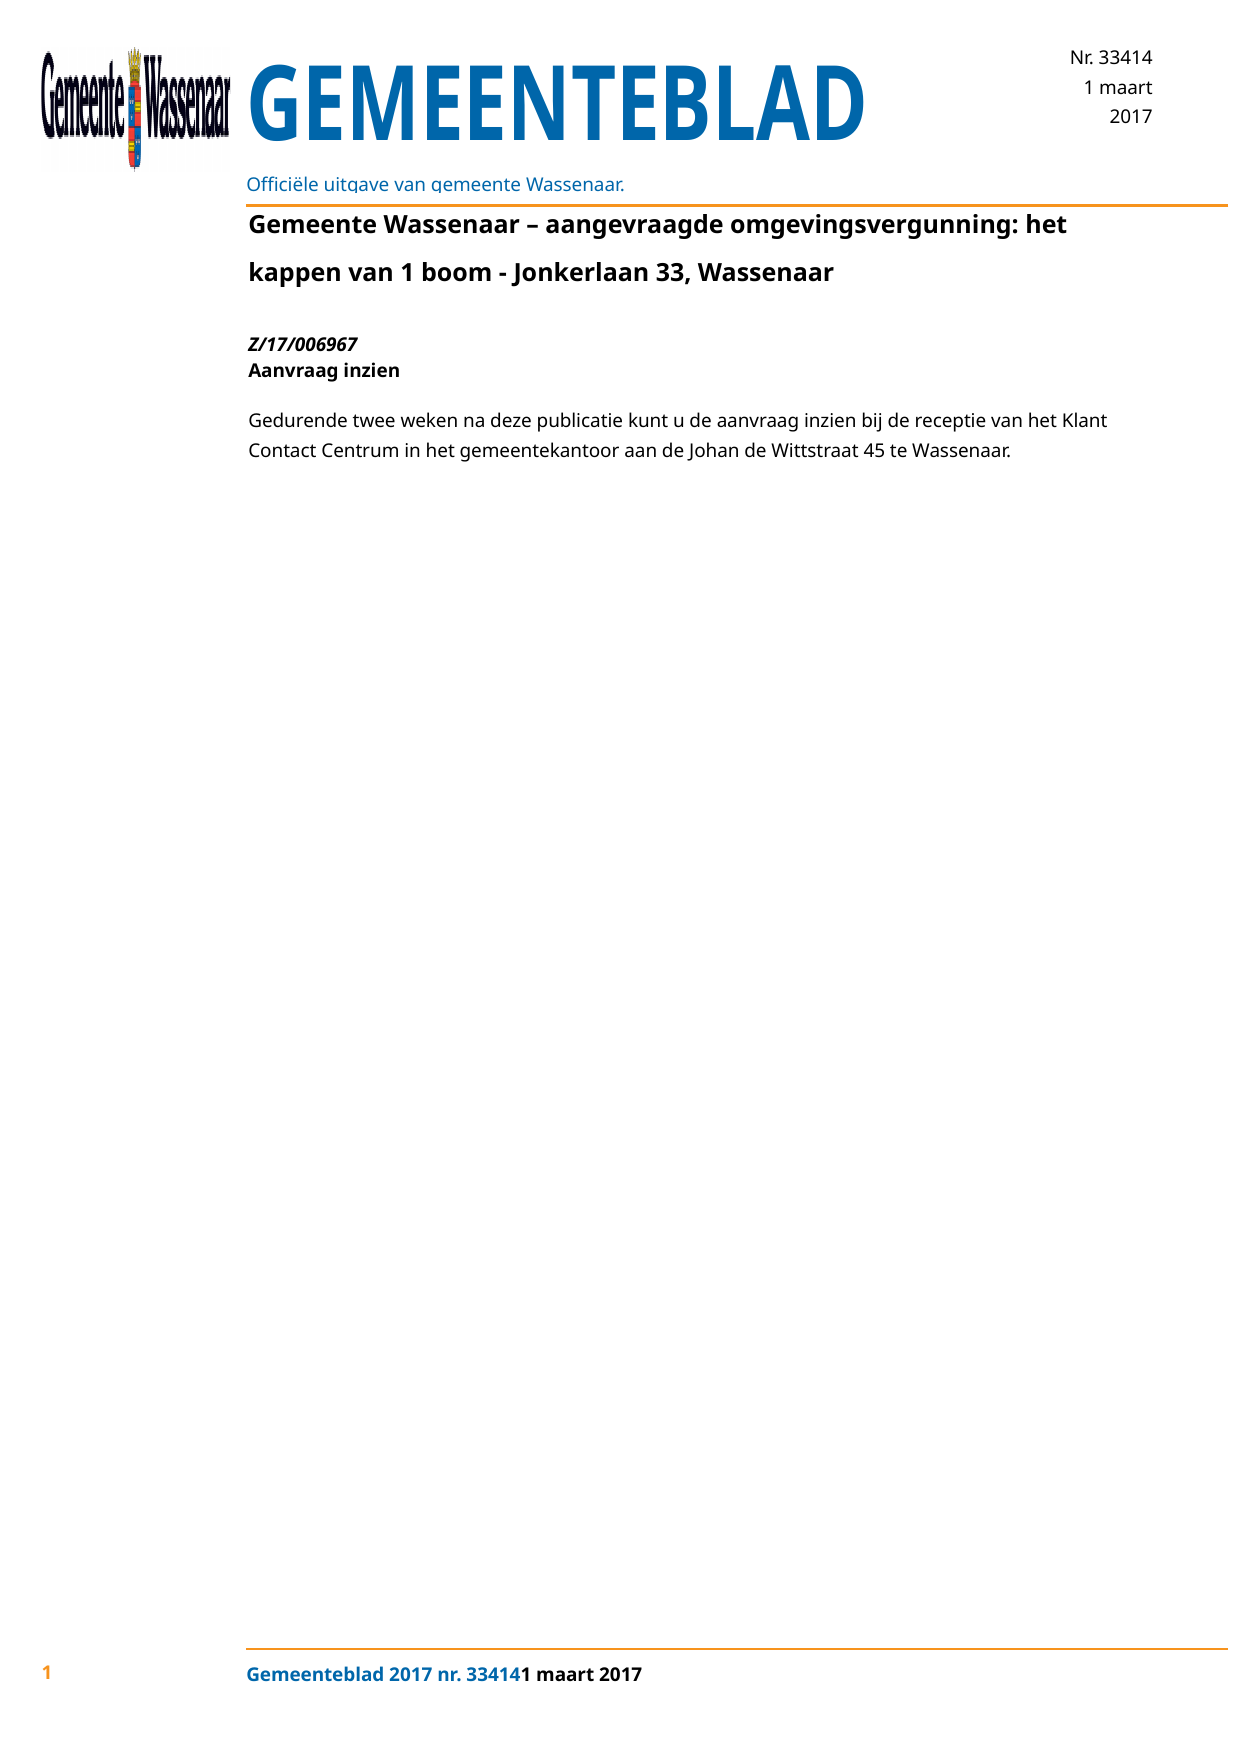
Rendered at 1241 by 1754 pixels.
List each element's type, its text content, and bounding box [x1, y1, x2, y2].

text Aanvraag inzien [248, 357, 1152, 383]
picture [41, 47, 231, 172]
text Gedurende twee weken na deze publicatie kunt u de aanvraag inzien bij de receptie van het Klant Contact Centrum in het gemeentekantoor aan de Johan de Wittstraat 45 te Wassenaar. [248, 408, 1152, 463]
text Gemeente Wassenaar – aangevraagde omgevingsvergunning: het kappen van 1 boom - Jonkerlaan 33, Wassenaar [248, 207, 1152, 288]
text Z/17/006967 [248, 331, 1152, 357]
